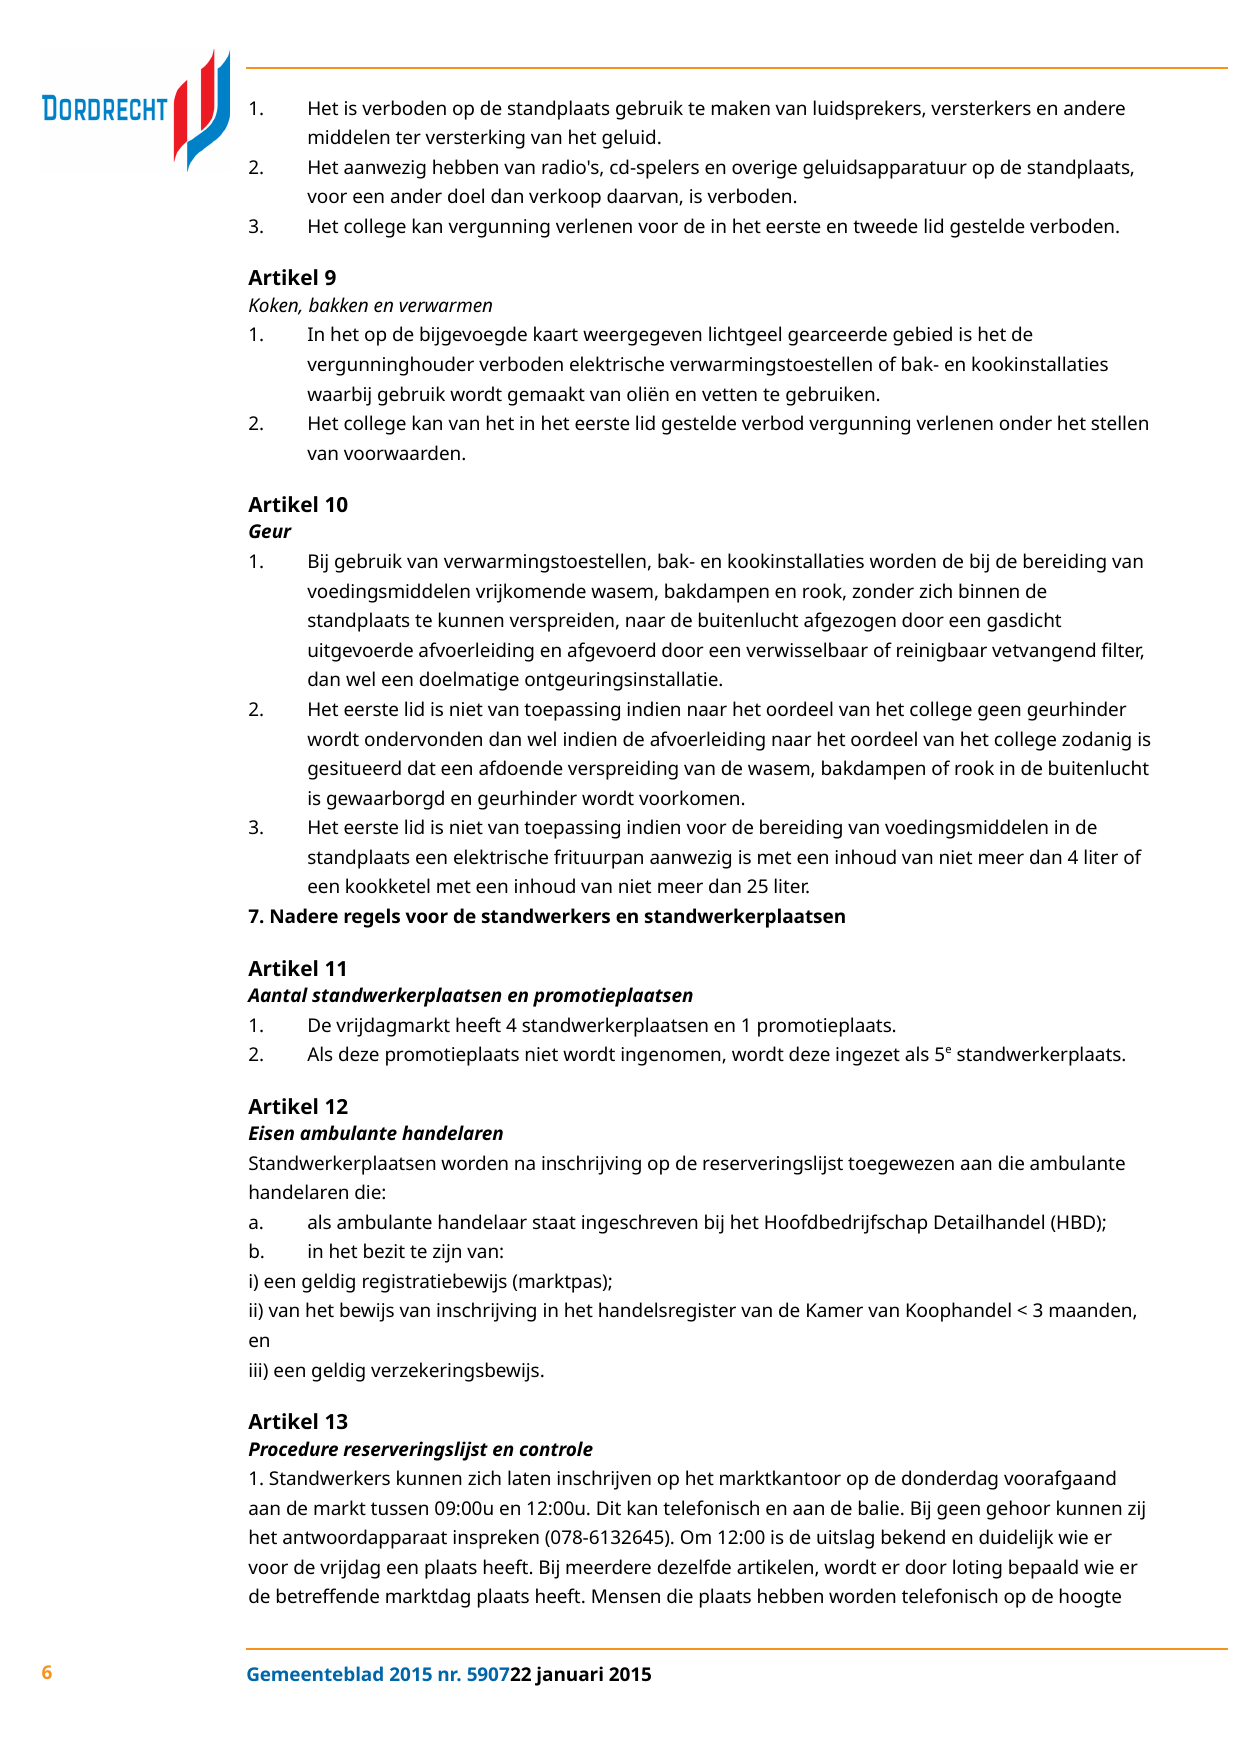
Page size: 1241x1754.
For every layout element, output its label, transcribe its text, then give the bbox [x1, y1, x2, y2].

list Het is verboden op de standplaats gebruik te maken van luidsprekers, versterkers en andere middelen ter versterking van het geluid. [248, 95, 1152, 150]
text Koken, bakken en verwarmen [248, 292, 1152, 318]
list Het college kan van het in het eerste lid gestelde verbod vergunning verlenen onder het stellen van voorwaarden. [248, 410, 1152, 466]
text Artikel 9 [248, 263, 1152, 292]
list Het aanwezig hebben van radio's, cd-spelers en overige geluidsapparatuur op de standplaats, voor een ander doel dan verkoop daarvan, is verboden. [248, 154, 1152, 209]
list Bij gebruik van verwarmingstoestellen, bak- en kookinstallaties worden de bij de bereiding van voedingsmiddelen vrijkomende wasem, bakdampen en rook, zonder zich binnen de standplaats te kunnen verspreiden, naar de buitenlucht afgezogen door een gasdicht uitgevoerde afvoerleiding en afgevoerd door een verwisselbaar of reinigbaar vetvangend filter, dan wel een doelmatige ontgeuringsinstallatie. [248, 548, 1152, 692]
text Artikel 13 [248, 1407, 1152, 1436]
list Het eerste lid is niet van toepassing indien voor de bereiding van voedingsmiddelen in de standplaats een elektrische frituurpan aanwezig is met een inhoud van niet meer dan 4 liter of een kookketel met een inhoud van niet meer dan 25 liter. [248, 814, 1152, 899]
text i) een geldig registratiebewijs (marktpas); [248, 1268, 1152, 1294]
text 7. Nadere regels voor de standwerkers en standwerkerplaatsen [248, 903, 1152, 929]
text Standwerkerplaatsen worden na inschrijving op de reserveringslijst toegewezen aan die ambulante handelaren die: [248, 1150, 1152, 1205]
text Procedure reserveringslijst en controle [248, 1436, 1152, 1461]
text Aantal standwerkerplaatsen en promotieplaatsen [248, 982, 1152, 1008]
text Artikel 11 [248, 954, 1152, 982]
text 1. Standwerkers kunnen zich laten inschrijven op het marktkantoor op de donderdag voorafgaand aan de markt tussen 09:00u en 12:00u. Dit kan telefonisch en aan de balie. Bij geen gehoor kunnen zij het antwoordapparaat inspreken (078-6132645). Om 12:00 is de uitslag bekend en duidelijk wie er voor de vrijdag een plaats heeft. Bij meerdere dezelfde artikelen, wordt er door loting bepaald wie er de betreffende marktdag plaats heeft. Mensen die plaats hebben worden telefonisch op de hoogte [248, 1465, 1152, 1609]
list Als deze promotieplaats niet wordt ingenomen, wordt deze ingezet als 5e standwerkerplaats. [248, 1041, 1152, 1067]
list Het eerste lid is niet van toepassing indien naar het oordeel van het college geen geurhinder wordt ondervonden dan wel indien de afvoerleiding naar het oordeel van het college zodanig is gesitueerd dat een afdoende verspreiding van de wasem, bakdampen of rook in de buitenlucht is gewaarborgd en geurhinder wordt voorkomen. [248, 696, 1152, 811]
text Artikel 10 [248, 490, 1152, 519]
list in het bezit te zijn van: [248, 1238, 1152, 1264]
text ii) van het bewijs van inschrijving in het handelsregister van de Kamer van Koophandel < 3 maanden, en [248, 1298, 1152, 1353]
picture [41, 47, 231, 172]
text iii) een geldig verzekeringsbewijs. [248, 1357, 1152, 1383]
text Geur [248, 519, 1152, 544]
list In het op de bijgevoegde kaart weergegeven lichtgeel gearceerde gebied is het de vergunninghouder verboden elektrische verwarmingstoestellen of bak- en kookinstallaties waarbij gebruik wordt gemaakt van oliën en vetten te gebruiken. [248, 322, 1152, 406]
text Artikel 12 [248, 1092, 1152, 1120]
list Het college kan vergunning verlenen voor de in het eerste en tweede lid gestelde verboden. [248, 213, 1152, 239]
list als ambulante handelaar staat ingeschreven bij het Hoofdbedrijfschap Detailhandel (HBD); [248, 1209, 1152, 1235]
text Eisen ambulante handelaren [248, 1120, 1152, 1146]
list De vrijdagmarkt heeft 4 standwerkerplaatsen en 1 promotieplaats. [248, 1012, 1152, 1037]
